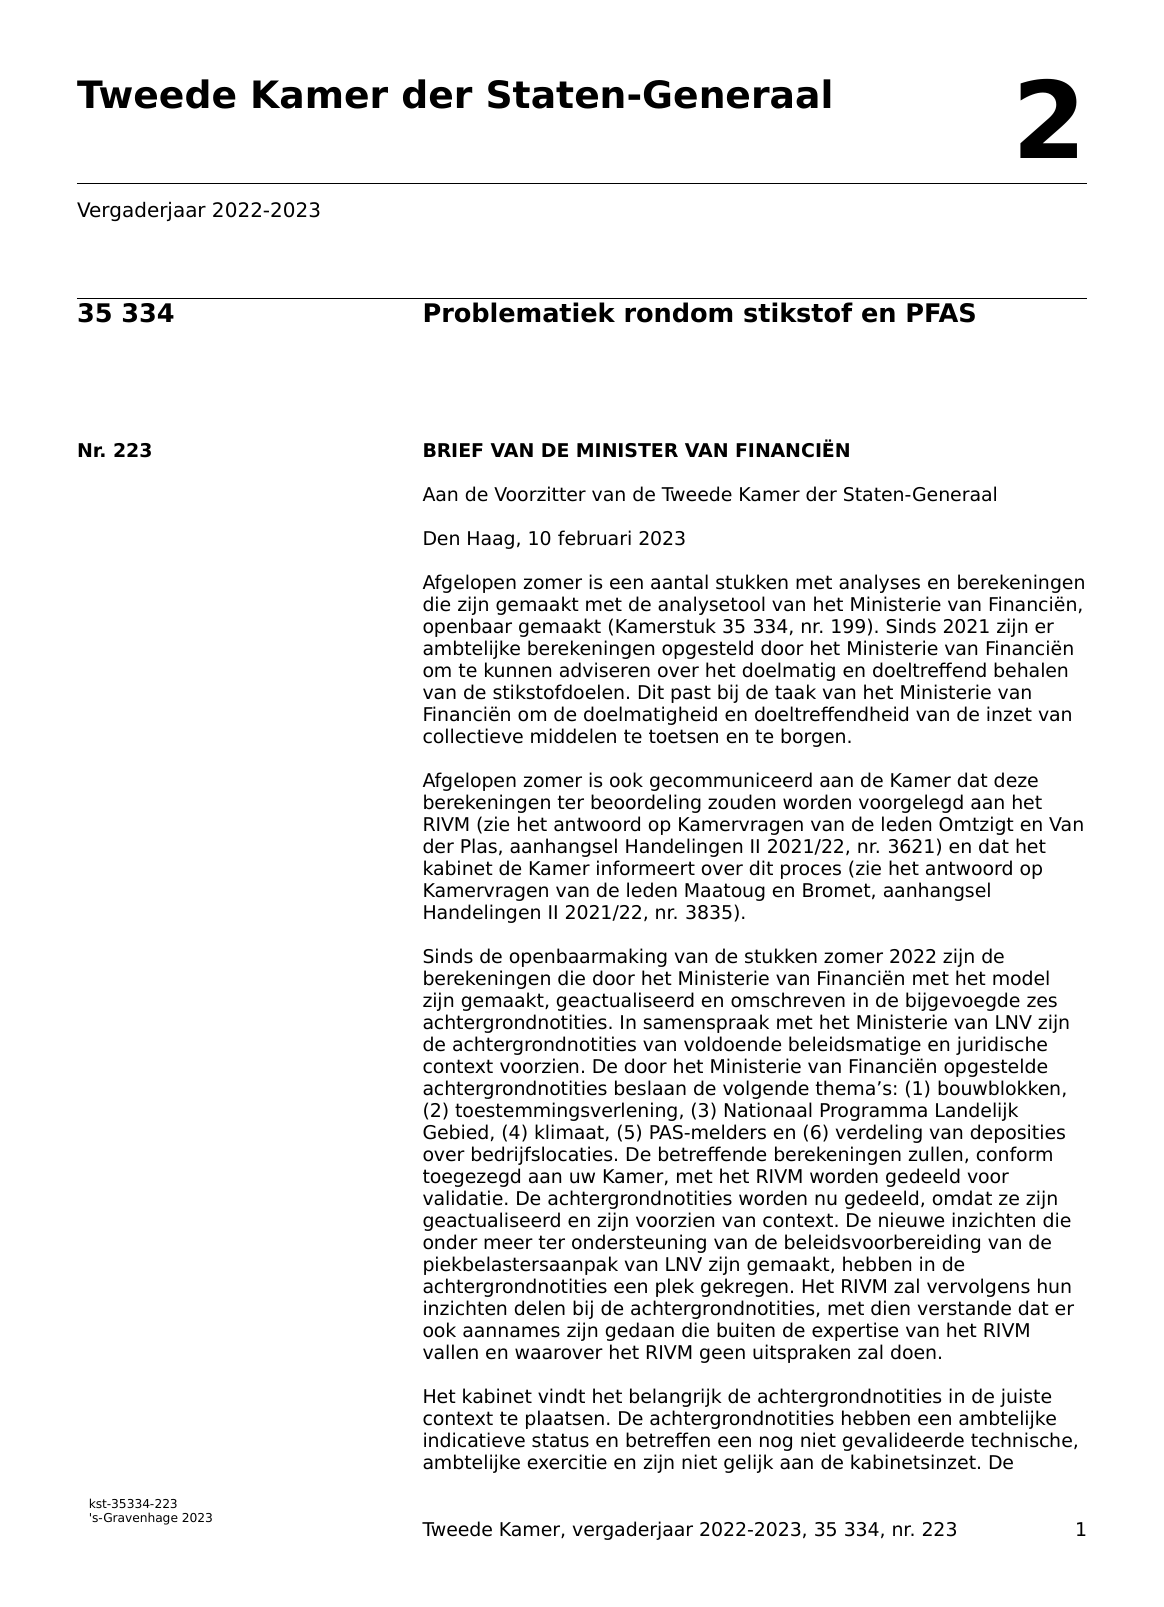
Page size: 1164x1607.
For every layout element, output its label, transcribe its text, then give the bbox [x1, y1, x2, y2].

text Sinds de openbaarmaking van de stukken zomer 2022 zijn de berekeningen die door het Ministerie van Financiën met het model zijn gemaakt, geactualiseerd en omschreven in de bijgevoegde zes achtergrondnotities. In samenspraak met het Ministerie van LNV zijn de achtergrondnotities van voldoende beleidsmatige en juridische context voorzien. De door het Ministerie van Financiën opgestelde achtergrondnotities beslaan de volgende thema’s: (1) bouwblokken, (2) toestemmingsverlening, (3) Nationaal Programma Landelijk Gebied, (4) klimaat, (5) PAS-melders en (6) verdeling van deposities over bedrijfslocaties. De betreffende berekeningen zullen, conform toegezegd aan uw Kamer, met het RIVM worden gedeeld voor validatie. De achtergrondnotities worden nu gedeeld, omdat ze zijn geactualiseerd en zijn voorzien van context. De nieuwe inzichten die onder meer ter ondersteuning van de beleidsvoorbereiding van de piekbelastersaanpak van LNV zijn gemaakt, hebben in de achtergrondnotities een plek gekregen. Het RIVM zal vervolgens hun inzichten delen bij de achtergrondnotities, met dien verstande dat er ook aannames zijn gedaan die buiten de expertise van het RIVM vallen en waarover het RIVM geen uitspraken zal doen. [422, 946, 1087, 1364]
text kst-35334-223 [88, 1497, 323, 1511]
text Aan de Voorzitter van de Tweede Kamer der Staten-Generaal [422, 484, 1087, 506]
text Afgelopen zomer is ook gecommuniceerd aan de Kamer dat deze berekeningen ter beoordeling zouden worden voorgelegd aan het RIVM (zie het antwoord op Kamervragen van de leden Omtzigt en Van der Plas, aanhangsel Handelingen II 2021/22, nr. 3621) en dat het kabinet de Kamer informeert over dit proces (zie het antwoord op Kamervragen van de leden Maatoug en Bromet, aanhangsel Handelingen II 2021/22, nr. 3835). [422, 770, 1087, 924]
text Den Haag, 10 februari 2023 [422, 528, 1087, 550]
table_header 2 [886, 59, 1087, 183]
text Het kabinet vindt het belangrijk de achtergrondnotities in de juiste context te plaatsen. De achtergrondnotities hebben een ambtelijke indicatieve status en betreffen een nog niet gevalideerde technische, ambtelijke exercitie en zijn niet gelijk aan de kabinetsinzet. De [422, 1386, 1087, 1474]
subtitle Nr. 223 BRIEF VAN DE MINISTER VAN FINANCIËN [77, 440, 1087, 462]
table_cell Vergaderjaar 2022-2023 [77, 184, 1087, 298]
text Afgelopen zomer is een aantal stukken met analyses en berekeningen die zijn gemaakt met de analysetool van het Ministerie van Financiën, openbaar gemaakt (Kamerstuk 35 334, nr. 199). Sinds 2021 zijn er ambtelijke berekeningen opgesteld door het Ministerie van Financiën om te kunnen adviseren over het doelmatig en doeltreffend behalen van de stikstofdoelen. Dit past bij de taak van het Ministerie van Financiën om de doelmatigheid en doeltreffendheid van de inzet van collectieve middelen te toetsen en te borgen. [422, 572, 1087, 748]
subtitle 35 334 Problematiek rondom stikstof en PFAS [77, 299, 1087, 329]
text 's-Gravenhage 2023 [88, 1511, 323, 1525]
table_header Tweede Kamer der Staten-Generaal [77, 59, 886, 183]
